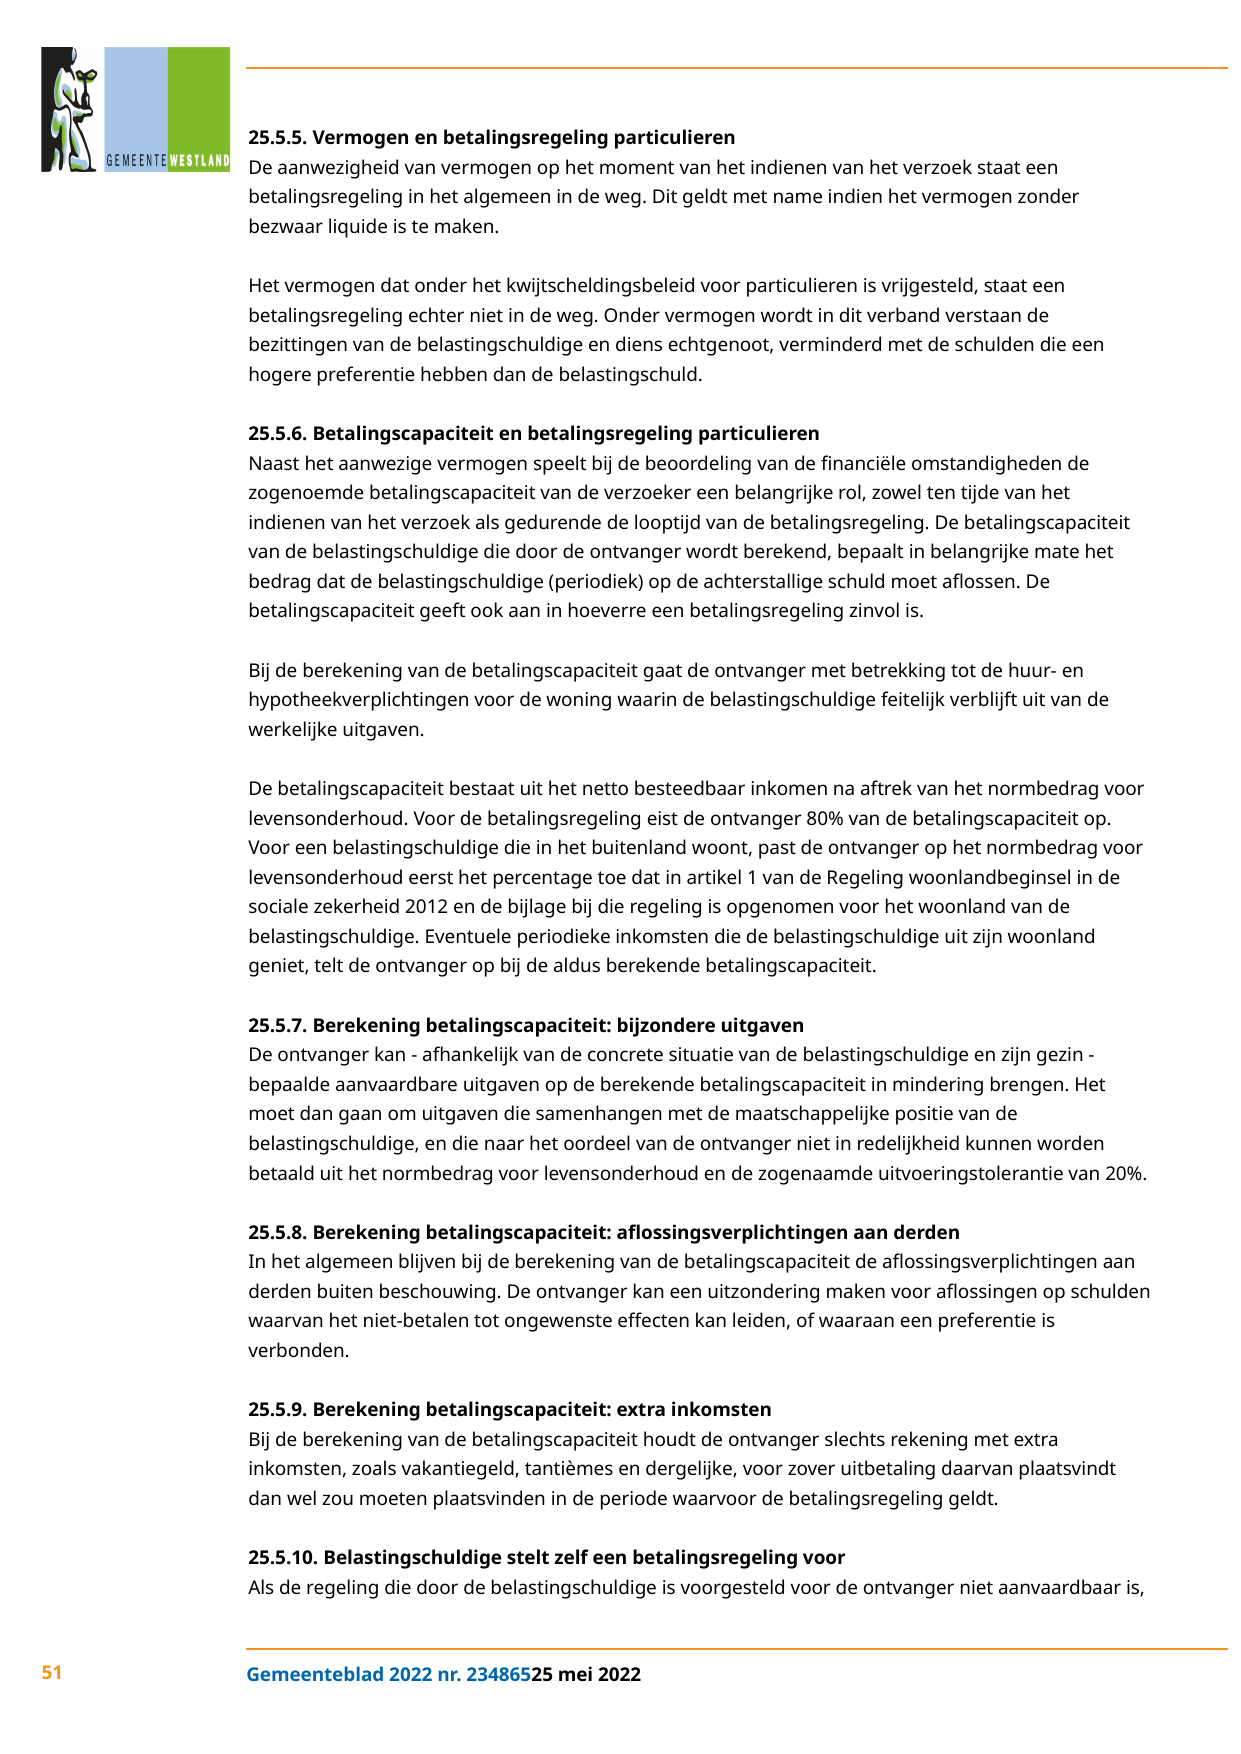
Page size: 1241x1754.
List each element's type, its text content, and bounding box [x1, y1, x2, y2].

text 25.5.8. Berekening betalingscapaciteit: aflossingsverplichtingen aan derden [248, 1219, 1152, 1245]
picture [41, 47, 231, 172]
text 25.5.5. Vermogen en betalingsregeling particulieren [248, 124, 1152, 150]
text 25.5.6. Betalingscapaciteit en betalingsregeling particulieren [248, 420, 1152, 446]
text De aanwezigheid van vermogen op het moment van het indienen van het verzoek staat een betalingsregeling in het algemeen in de weg. Dit geldt met name indien het vermogen zonder bezwaar liquide is te maken. [248, 154, 1152, 239]
text 25.5.10. Belastingschuldige stelt zelf een betalingsregeling voor [248, 1544, 1152, 1570]
text In het algemeen blijven bij de berekening van de betalingscapaciteit de aflossingsverplichtingen aan derden buiten beschouwing. De ontvanger kan een uitzondering maken voor aflossingen op schulden waarvan het niet-betalen tot ongewenste effecten kan leiden, of waaraan een preferentie is verbonden. [248, 1248, 1152, 1363]
text Bij de berekening van de betalingscapaciteit houdt de ontvanger slechts rekening met extra inkomsten, zoals vakantiegeld, tantièmes en dergelijke, voor zover uitbetaling daarvan plaatsvindt dan wel zou moeten plaatsvinden in de periode waarvoor de betalingsregeling geldt. [248, 1426, 1152, 1511]
text Als de regeling die door de belastingschuldige is voorgesteld voor de ontvanger niet aanvaardbaar is, [248, 1574, 1152, 1600]
text Bij de berekening van de betalingscapaciteit gaat de ontvanger met betrekking tot de huur- en hypotheekverplichtingen voor de woning waarin de belastingschuldige feitelijk verblijft uit van de werkelijke uitgaven. [248, 657, 1152, 742]
text 25.5.9. Berekening betalingscapaciteit: extra inkomsten [248, 1396, 1152, 1422]
text De ontvanger kan - afhankelijk van de concrete situatie van de belastingschuldige en zijn gezin - bepaalde aanvaardbare uitgaven op de berekende betalingscapaciteit in mindering brengen. Het moet dan gaan om uitgaven die samenhangen met de maatschappelijke positie van de belastingschuldige, en die naar het oordeel van de ontvanger niet in redelijkheid kunnen worden betaald uit het normbedrag voor levensonderhoud en de zogenaamde uitvoeringstolerantie van 20%. [248, 1041, 1152, 1186]
text De betalingscapaciteit bestaat uit het netto besteedbaar inkomen na aftrek van het normbedrag voor levensonderhoud. Voor de betalingsregeling eist de ontvanger 80% van de betalingscapaciteit op. Voor een belastingschuldige die in het buitenland woont, past de ontvanger op het normbedrag voor levensonderhoud eerst het percentage toe dat in artikel 1 van de Regeling woonlandbeginsel in de sociale zekerheid 2012 en de bijlage bij die regeling is opgenomen voor het woonland van de belastingschuldige. Eventuele periodieke inkomsten die de belastingschuldige uit zijn woonland geniet, telt de ontvanger op bij de aldus berekende betalingscapaciteit. [248, 775, 1152, 978]
text Naast het aanwezige vermogen speelt bij de beoordeling van de financiële omstandigheden de zogenoemde betalingscapaciteit van de verzoeker een belangrijke rol, zowel ten tijde van het indienen van het verzoek als gedurende de looptijd van de betalingsregeling. De betalingscapaciteit van de belastingschuldige die door de ontvanger wordt berekend, bepaalt in belangrijke mate het bedrag dat de belastingschuldige (periodiek) op de achterstallige schuld moet aflossen. De betalingscapaciteit geeft ook aan in hoeverre een betalingsregeling zinvol is. [248, 450, 1152, 623]
text Het vermogen dat onder het kwijtscheldingsbeleid voor particulieren is vrijgesteld, staat een betalingsregeling echter niet in de weg. Onder vermogen wordt in dit verband verstaan de bezittingen van de belastingschuldige en diens echtgenoot, verminderd met de schulden die een hogere preferentie hebben dan de belastingschuld. [248, 272, 1152, 387]
text 25.5.7. Berekening betalingscapaciteit: bijzondere uitgaven [248, 1012, 1152, 1038]
